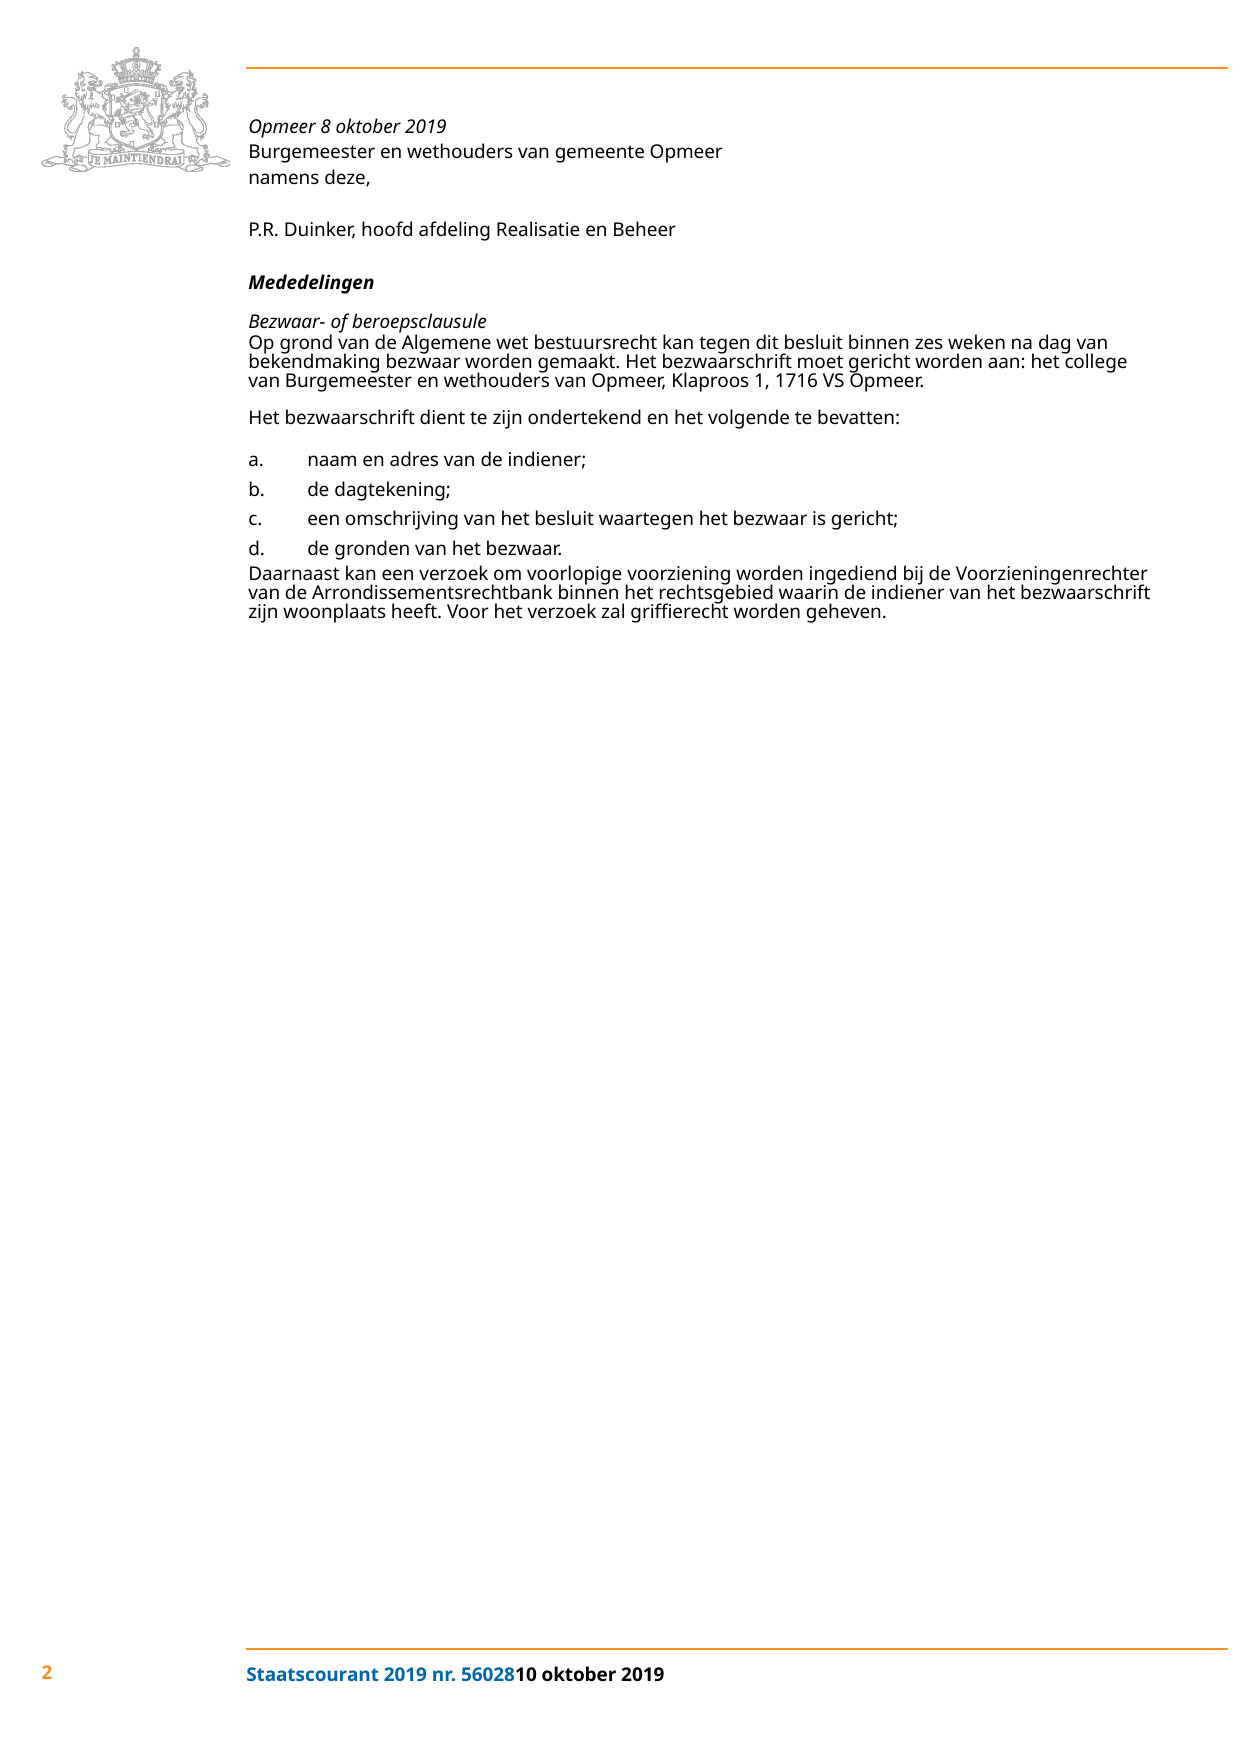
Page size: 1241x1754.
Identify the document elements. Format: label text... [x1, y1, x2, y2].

list de dagtekening; [248, 476, 1152, 502]
list de gronden van het bezwaar. [248, 535, 1152, 561]
list een omschrijving van het besluit waartegen het bezwaar is gericht; [248, 506, 1152, 531]
text Opmeer 8 oktober 2019 [248, 113, 1152, 139]
text P.R. Duinker, hoofd afdeling Realisatie en Beheer [248, 216, 1152, 242]
text Op grond van de Algemene wet bestuursrecht kan tegen dit besluit binnen zes weken na dag van bekendmaking bezwaar worden gemaakt. Het bezwaarschrift moet gericht worden aan: het college van Burgemeester en wethouders van Opmeer, Klaproos 1, 1716 VS Opmeer. [248, 334, 1152, 392]
text Bezwaar- of beroepsclausule [248, 308, 1152, 334]
list naam en adres van de indiener; [248, 446, 1152, 472]
text namens deze, [248, 164, 1152, 190]
picture [41, 47, 231, 172]
text Het bezwaarschrift dient te zijn ondertekend en het volgende te bevatten: [248, 409, 1152, 429]
text Daarnaast kan een verzoek om voorlopige voorziening worden ingediend bij de Voorzieningenrechter van de Arrondissementsrechtbank binnen het rechtsgebied waarin de indiener van het bezwaarschrift zijn woonplaats heeft. Voor het verzoek zal griffierecht worden geheven. [248, 565, 1152, 622]
text Burgemeester en wethouders van gemeente Opmeer [248, 139, 1152, 164]
text Mededelingen [248, 269, 1152, 294]
